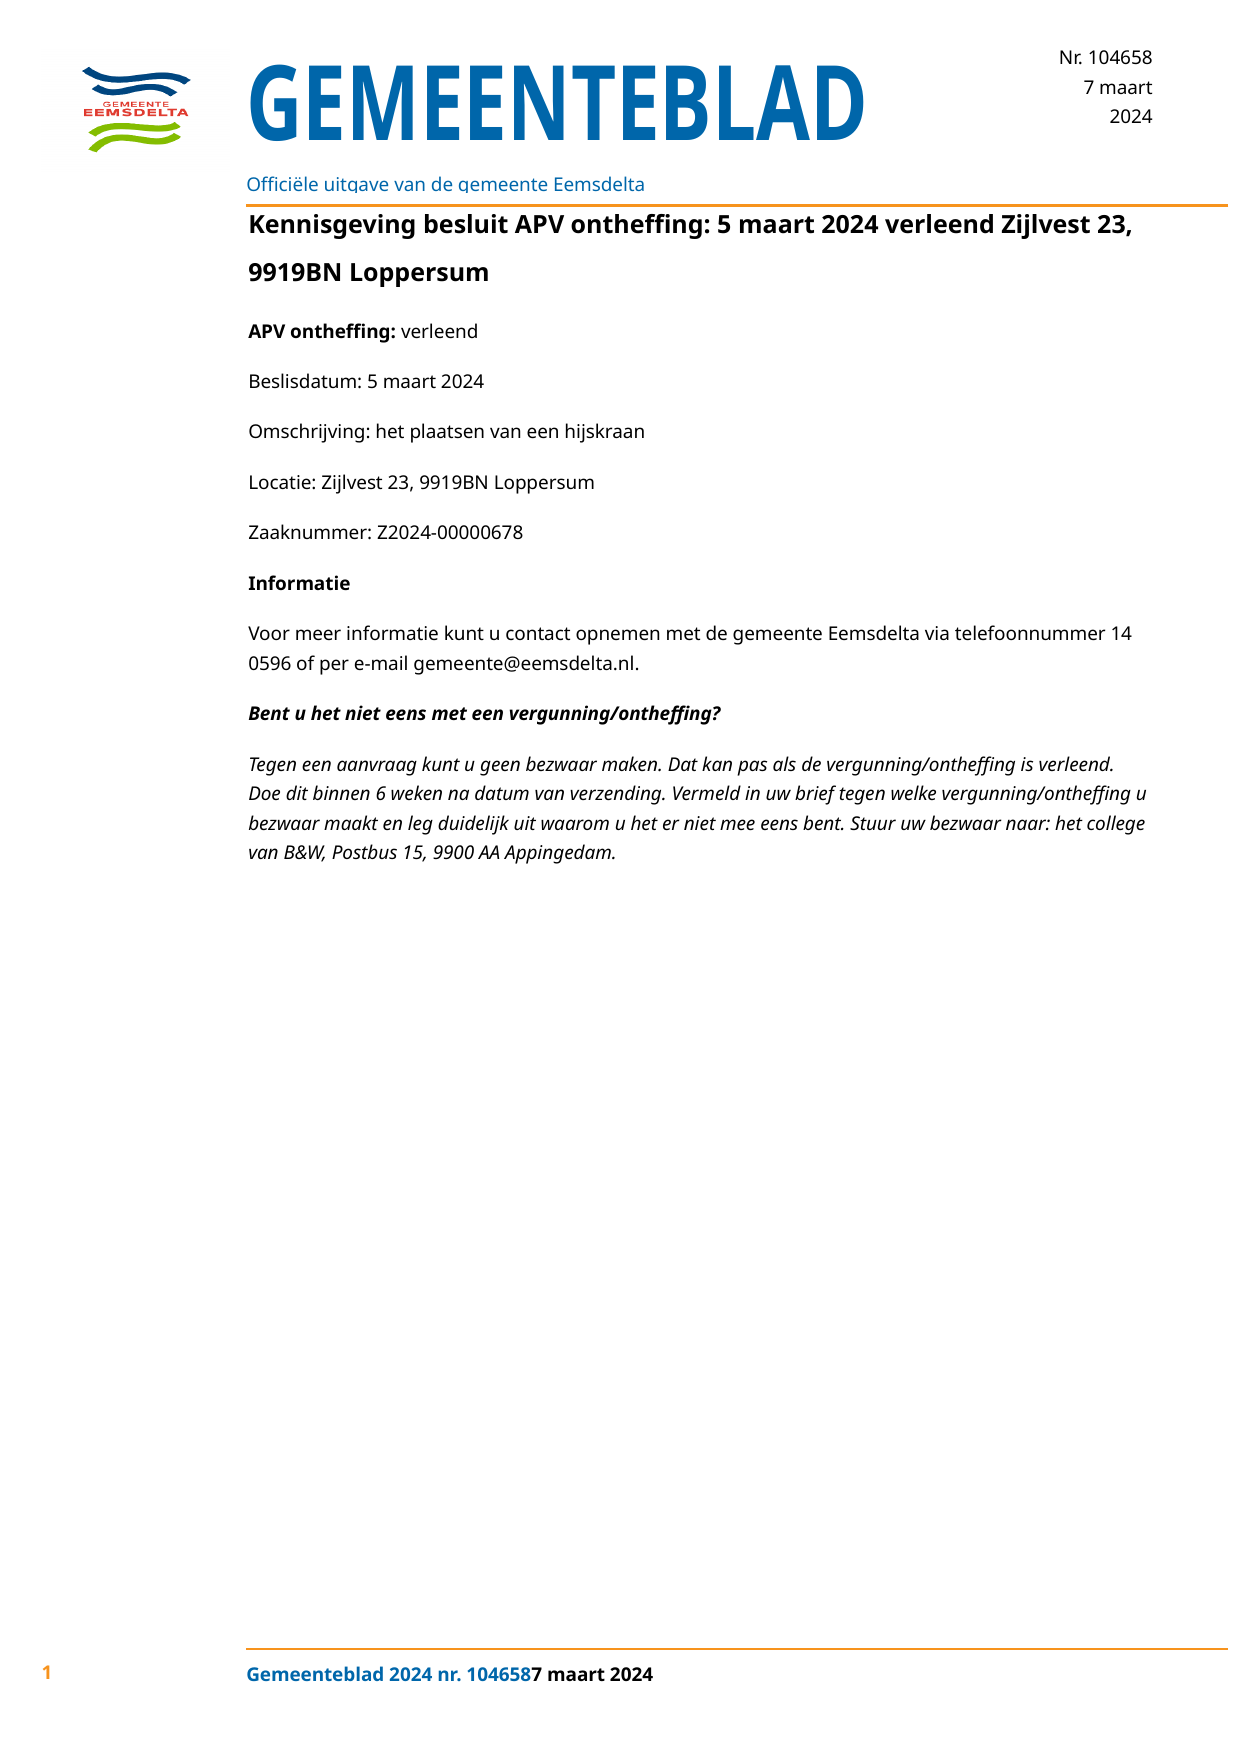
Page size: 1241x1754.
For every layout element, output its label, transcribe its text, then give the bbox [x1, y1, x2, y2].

text Bent u het niet eens met een vergunning/ontheffing? [248, 700, 1152, 726]
text Beslisdatum: 5 maart 2024 [248, 368, 1152, 394]
text Voor meer informatie kunt u contact opnemen met de gemeente Eemsdelta via telefoonnummer 14 0596 of per e-mail gemeente@eemsdelta.nl. [248, 620, 1152, 676]
text Zaaknummer: Z2024-00000678 [248, 519, 1152, 545]
picture [41, 47, 231, 172]
text Locatie: Zijlvest 23, 9919BN Loppersum [248, 469, 1152, 495]
text Informatie [248, 570, 1152, 596]
text Omschrijving: het plaatsen van een hijskraan [248, 419, 1152, 444]
text Tegen een aanvraag kunt u geen bezwaar maken. Dat kan pas als de vergunning/ontheffing is verleend. Doe dit binnen 6 weken na datum van verzending. Vermeld in uw brief tegen welke vergunning/ontheffing u bezwaar maakt en leg duidelijk uit waarom u het er niet mee eens bent. Stuur uw bezwaar naar: het college van B&W, Postbus 15, 9900 AA Appingedam. [248, 751, 1152, 865]
text APV ontheffing: verleend [248, 318, 1152, 344]
text Kennisgeving besluit APV ontheffing: 5 maart 2024 verleend Zijlvest 23, 9919BN Loppersum [248, 207, 1152, 288]
